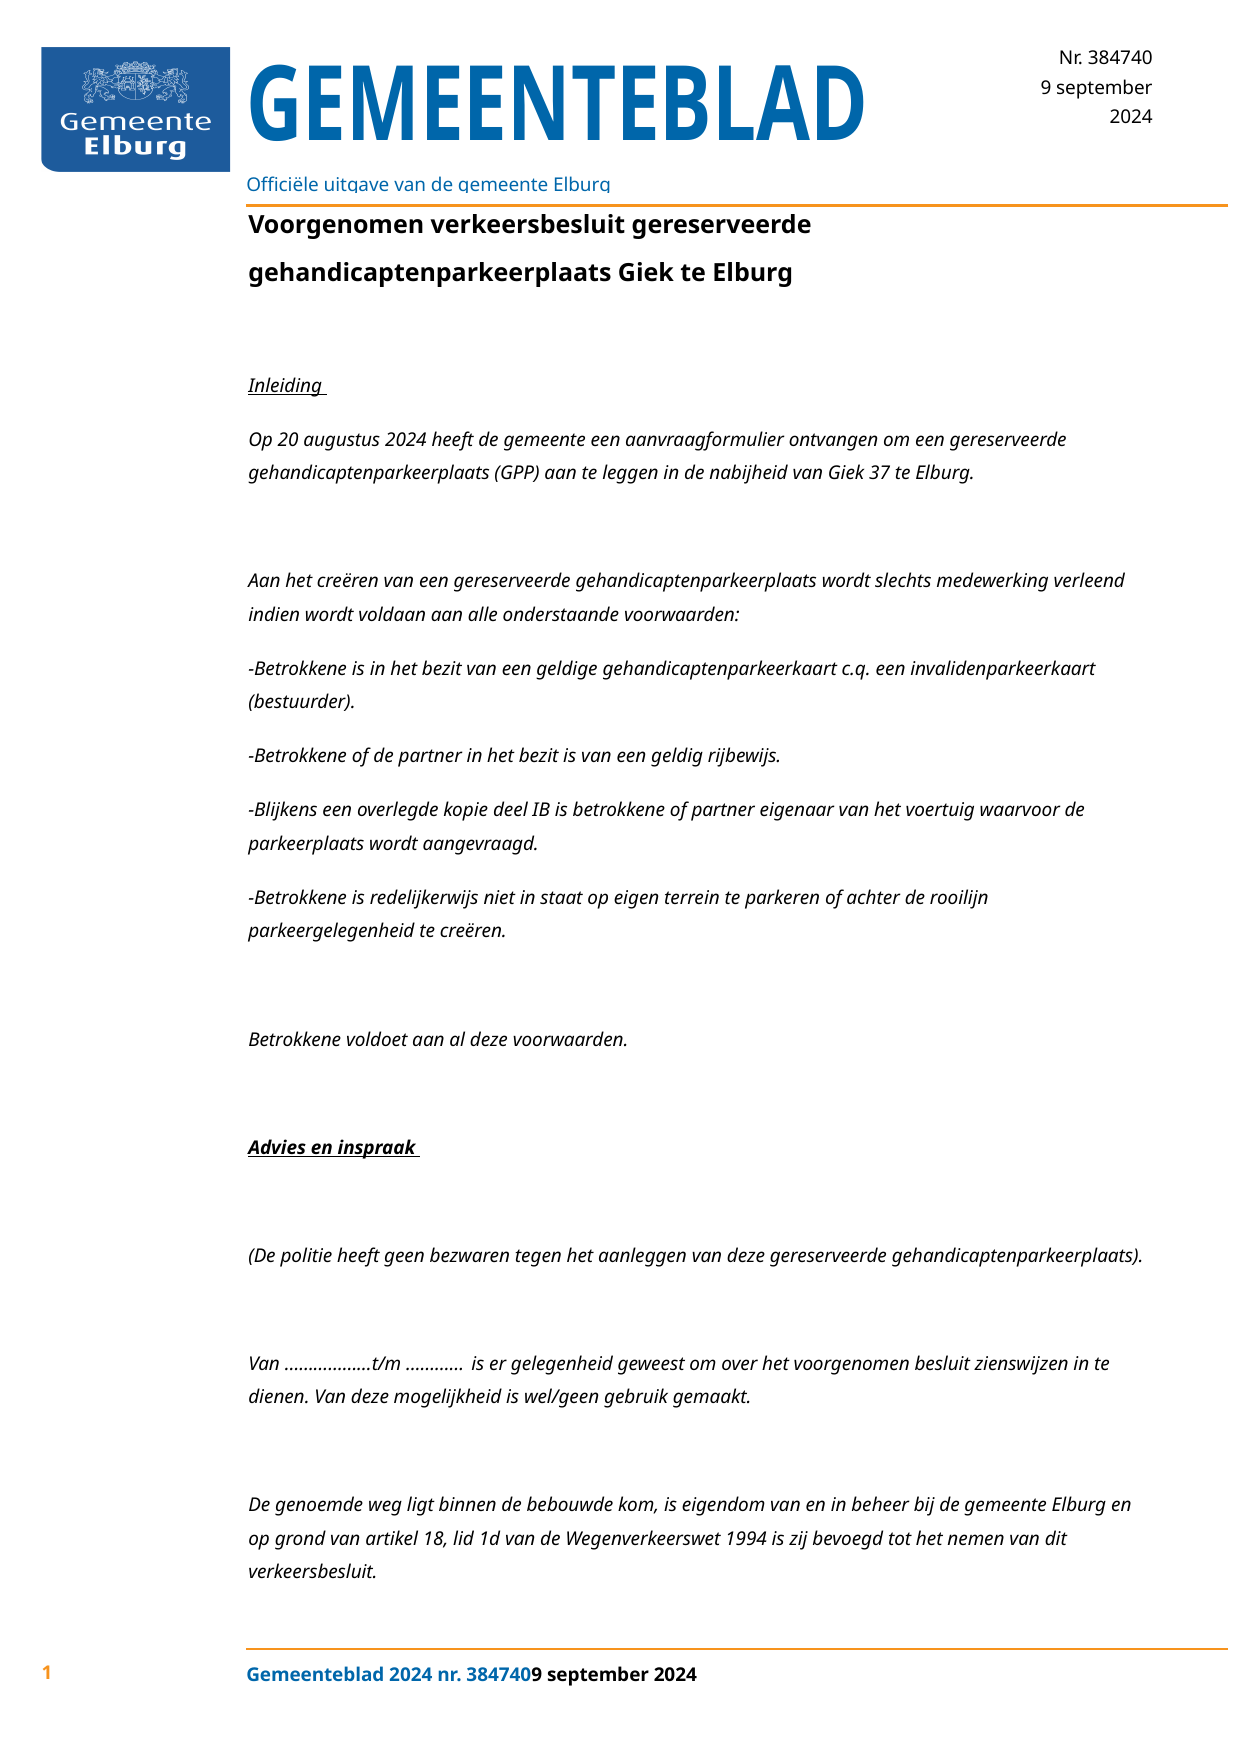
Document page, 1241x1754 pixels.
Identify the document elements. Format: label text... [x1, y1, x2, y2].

text De genoemde weg ligt binnen de bebouwde kom, is eigendom van en in beheer bij de gemeente Elburg en op grond van artikel 18, lid 1d van de Wegenverkeerswet 1994 is zij bevoegd tot het nemen van dit verkeersbesluit. [248, 1492, 1152, 1584]
text -Betrokkene is redelijkerwijs niet in staat op eigen terrein te parkeren of achter de rooilijn parkeergelegenheid te creëren. [248, 884, 1152, 943]
text Aan het creëren van een gereserveerde gehandicaptenparkeerplaats wordt slechts medewerking verleend indien wordt voldaan aan alle onderstaande voorwaarden: [248, 568, 1152, 627]
text -Betrokkene is in het bezit van een geldige gehandicaptenparkeerkaart c.q. een invalidenparkeerkaart (bestuurder). [248, 655, 1152, 714]
text (De politie heeft geen bezwaren tegen het aanleggen van deze gereserveerde gehandicaptenparkeerplaats). [248, 1242, 1152, 1268]
text -Betrokkene of de partner in het bezit is van een geldig rijbewijs. [248, 743, 1152, 768]
text Op 20 augustus 2024 heeft de gemeente een aanvraagformulier ontvangen om een gereserveerde gehandicaptenparkeerplaats (GPP) aan te leggen in de nabijheid van Giek 37 te Elburg. [248, 426, 1152, 485]
text Advies en inspraak [248, 1134, 1152, 1159]
text Van ………………t/m ………… is er gelegenheid geweest om over het voorgenomen besluit zienswijzen in te dienen. Van deze mogelijkheid is wel/geen gebruik gemaakt. [248, 1350, 1152, 1409]
text -Blijkens een overlegde kopie deel IB is betrokkene of partner eigenaar van het voertuig waarvoor de parkeerplaats wordt aangevraagd. [248, 797, 1152, 856]
text Inleiding [248, 372, 1152, 398]
picture [41, 47, 231, 172]
text Betrokkene voldoet aan al deze voorwaarden. [248, 1026, 1152, 1051]
text Voorgenomen verkeersbesluit gereserveerde gehandicaptenparkeerplaats Giek te Elburg [248, 207, 1152, 288]
